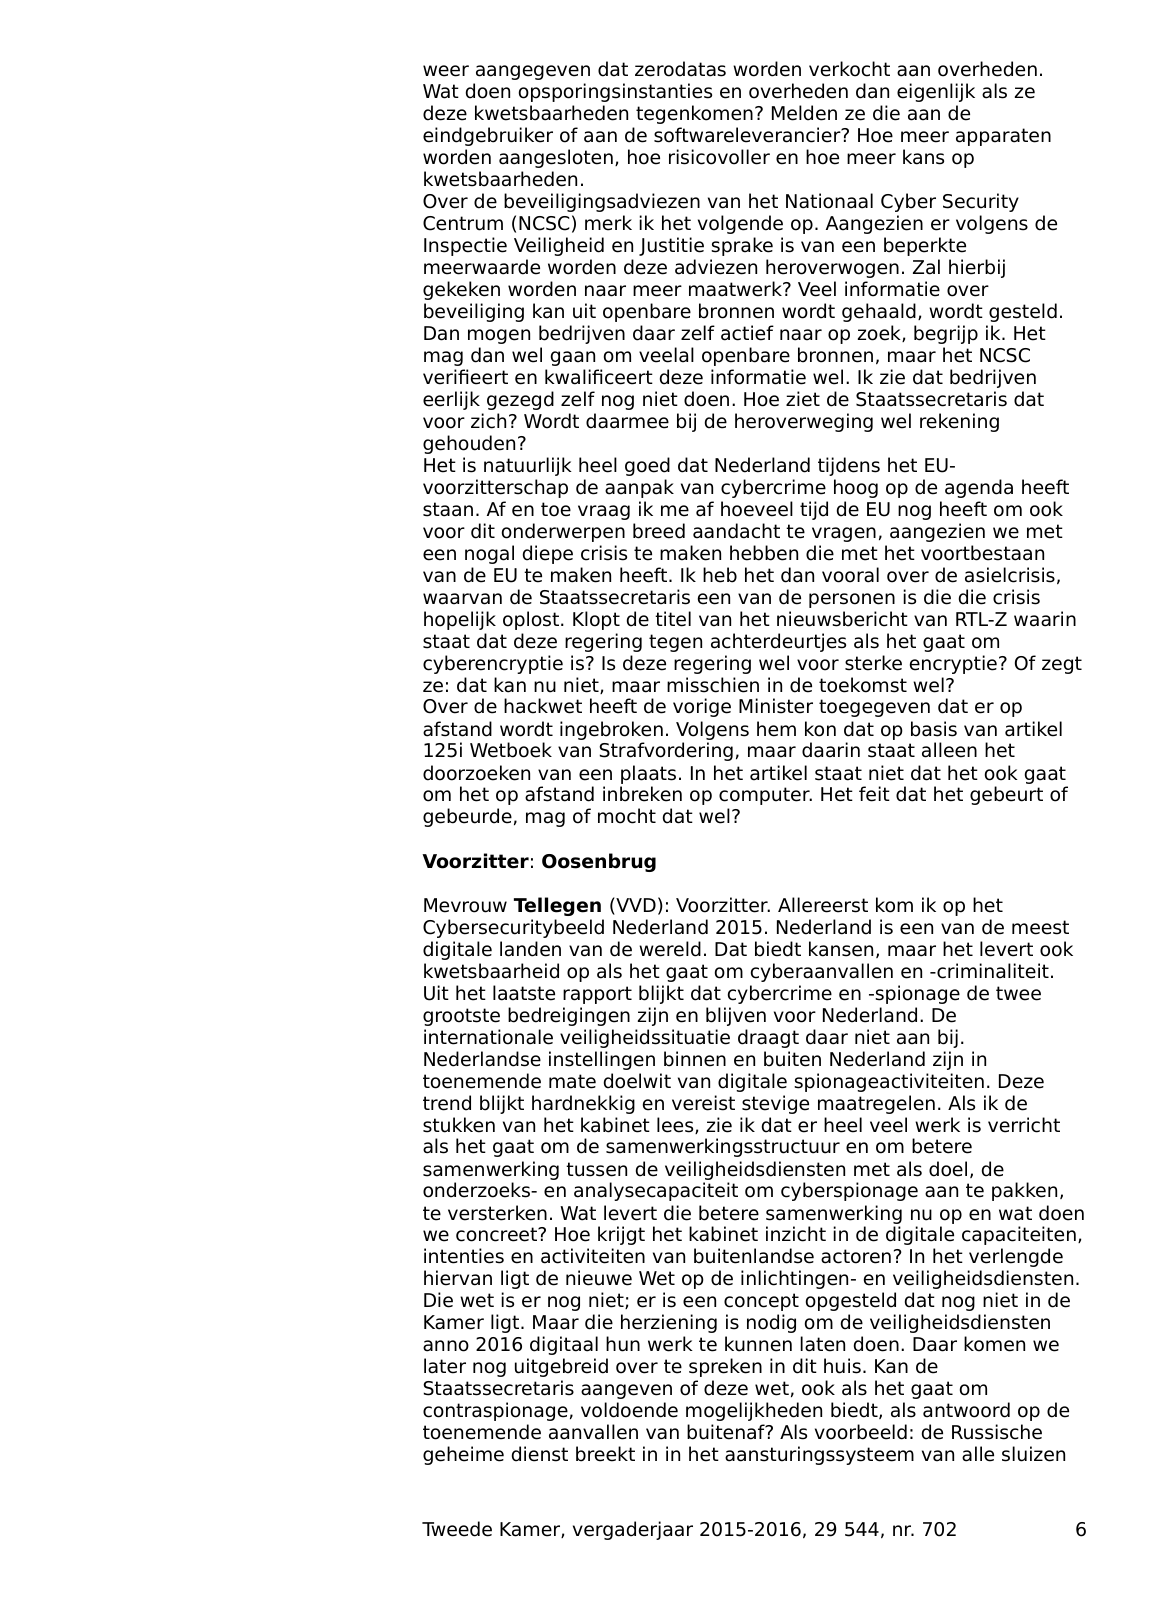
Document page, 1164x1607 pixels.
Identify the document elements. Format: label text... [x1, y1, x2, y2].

text Voorzitter: Oosenbrug [422, 851, 1087, 872]
text Over de hackwet heeft de vorige Minister toegegeven dat er op afstand wordt ingebroken. Volgens hem kon dat op basis van artikel 125i Wetboek van Strafvordering, maar daarin staat alleen het doorzoeken van een plaats. In het artikel staat niet dat het ook gaat om het op afstand inbreken op computer. Het feit dat het gebeurt of gebeurde, mag of mocht dat wel? [422, 696, 1087, 828]
text Mevrouw Tellegen (VVD): Voorzitter. Allereerst kom ik op het Cybersecuritybeeld Nederland 2015. Nederland is een van de meest digitale landen van de wereld. Dat biedt kansen, maar het levert ook kwetsbaarheid op als het gaat om cyberaanvallen en -criminaliteit. Uit het laatste rapport blijkt dat cybercrime en -spionage de twee grootste bedreigingen zijn en blijven voor Nederland. De internationale veiligheidssituatie draagt daar niet aan bij. Nederlandse instellingen binnen en buiten Nederland zijn in toenemende mate doelwit van digitale spionageactiviteiten. Deze trend blijkt hardnekkig en vereist stevige maatregelen. Als ik de stukken van het kabinet lees, zie ik dat er heel veel werk is verricht als het gaat om de samenwerkingsstructuur en om betere samenwerking tussen de veiligheidsdiensten met als doel, de onderzoeks- en analysecapaciteit om cyberspionage aan te pakken, te versterken. Wat levert die betere samenwerking nu op en wat doen we concreet? Hoe krijgt het kabinet inzicht in de digitale capaciteiten, intenties en activiteiten van buitenlandse actoren? In het verlengde hiervan ligt de nieuwe Wet op de inlichtingen- en veiligheidsdiensten. Die wet is er nog niet; er is een concept opgesteld dat nog niet in de Kamer ligt. Maar die herziening is nodig om de veiligheidsdiensten anno 2016 digitaal hun werk te kunnen laten doen. Daar komen we later nog uitgebreid over te spreken in dit huis. Kan de Staatssecretaris aangeven of deze wet, ook als het gaat om contraspionage, voldoende mogelijkheden biedt, als antwoord op de toenemende aanvallen van buitenaf? Als voorbeeld: de Russische geheime dienst breekt in in het aansturingssysteem van alle sluizen [422, 895, 1087, 1466]
text Over de beveiligingsadviezen van het Nationaal Cyber Security Centrum (NCSC) merk ik het volgende op. Aangezien er volgens de Inspectie Veiligheid en Justitie sprake is van een beperkte meerwaarde worden deze adviezen heroverwogen. Zal hierbij gekeken worden naar meer maatwerk? Veel informatie over beveiliging kan uit openbare bronnen wordt gehaald, wordt gesteld. Dan mogen bedrijven daar zelf actief naar op zoek, begrijp ik. Het mag dan wel gaan om veelal openbare bronnen, maar het NCSC verifieert en kwalificeert deze informatie wel. Ik zie dat bedrijven eerlijk gezegd zelf nog niet doen. Hoe ziet de Staatssecretaris dat voor zich? Wordt daarmee bij de heroverweging wel rekening gehouden? [422, 191, 1087, 455]
text weer aangegeven dat zerodatas worden verkocht aan overheden. Wat doen opsporingsinstanties en overheden dan eigenlijk als ze deze kwetsbaarheden tegenkomen? Melden ze die aan de eindgebruiker of aan de softwareleverancier? Hoe meer apparaten worden aangesloten, hoe risicovoller en hoe meer kans op kwetsbaarheden. [422, 59, 1087, 191]
text Het is natuurlijk heel goed dat Nederland tijdens het EU-voorzitterschap de aanpak van cybercrime hoog op de agenda heeft staan. Af en toe vraag ik me af hoeveel tijd de EU nog heeft om ook voor dit onderwerpen breed aandacht te vragen, aangezien we met een nogal diepe crisis te maken hebben die met het voortbestaan van de EU te maken heeft. Ik heb het dan vooral over de asielcrisis, waarvan de Staatssecretaris een van de personen is die die crisis hopelijk oplost. Klopt de titel van het nieuwsbericht van RTL-Z waarin staat dat deze regering tegen achterdeurtjes als het gaat om cyberencryptie is? Is deze regering wel voor sterke encryptie? Of zegt ze: dat kan nu niet, maar misschien in de toekomst wel? [422, 455, 1087, 696]
